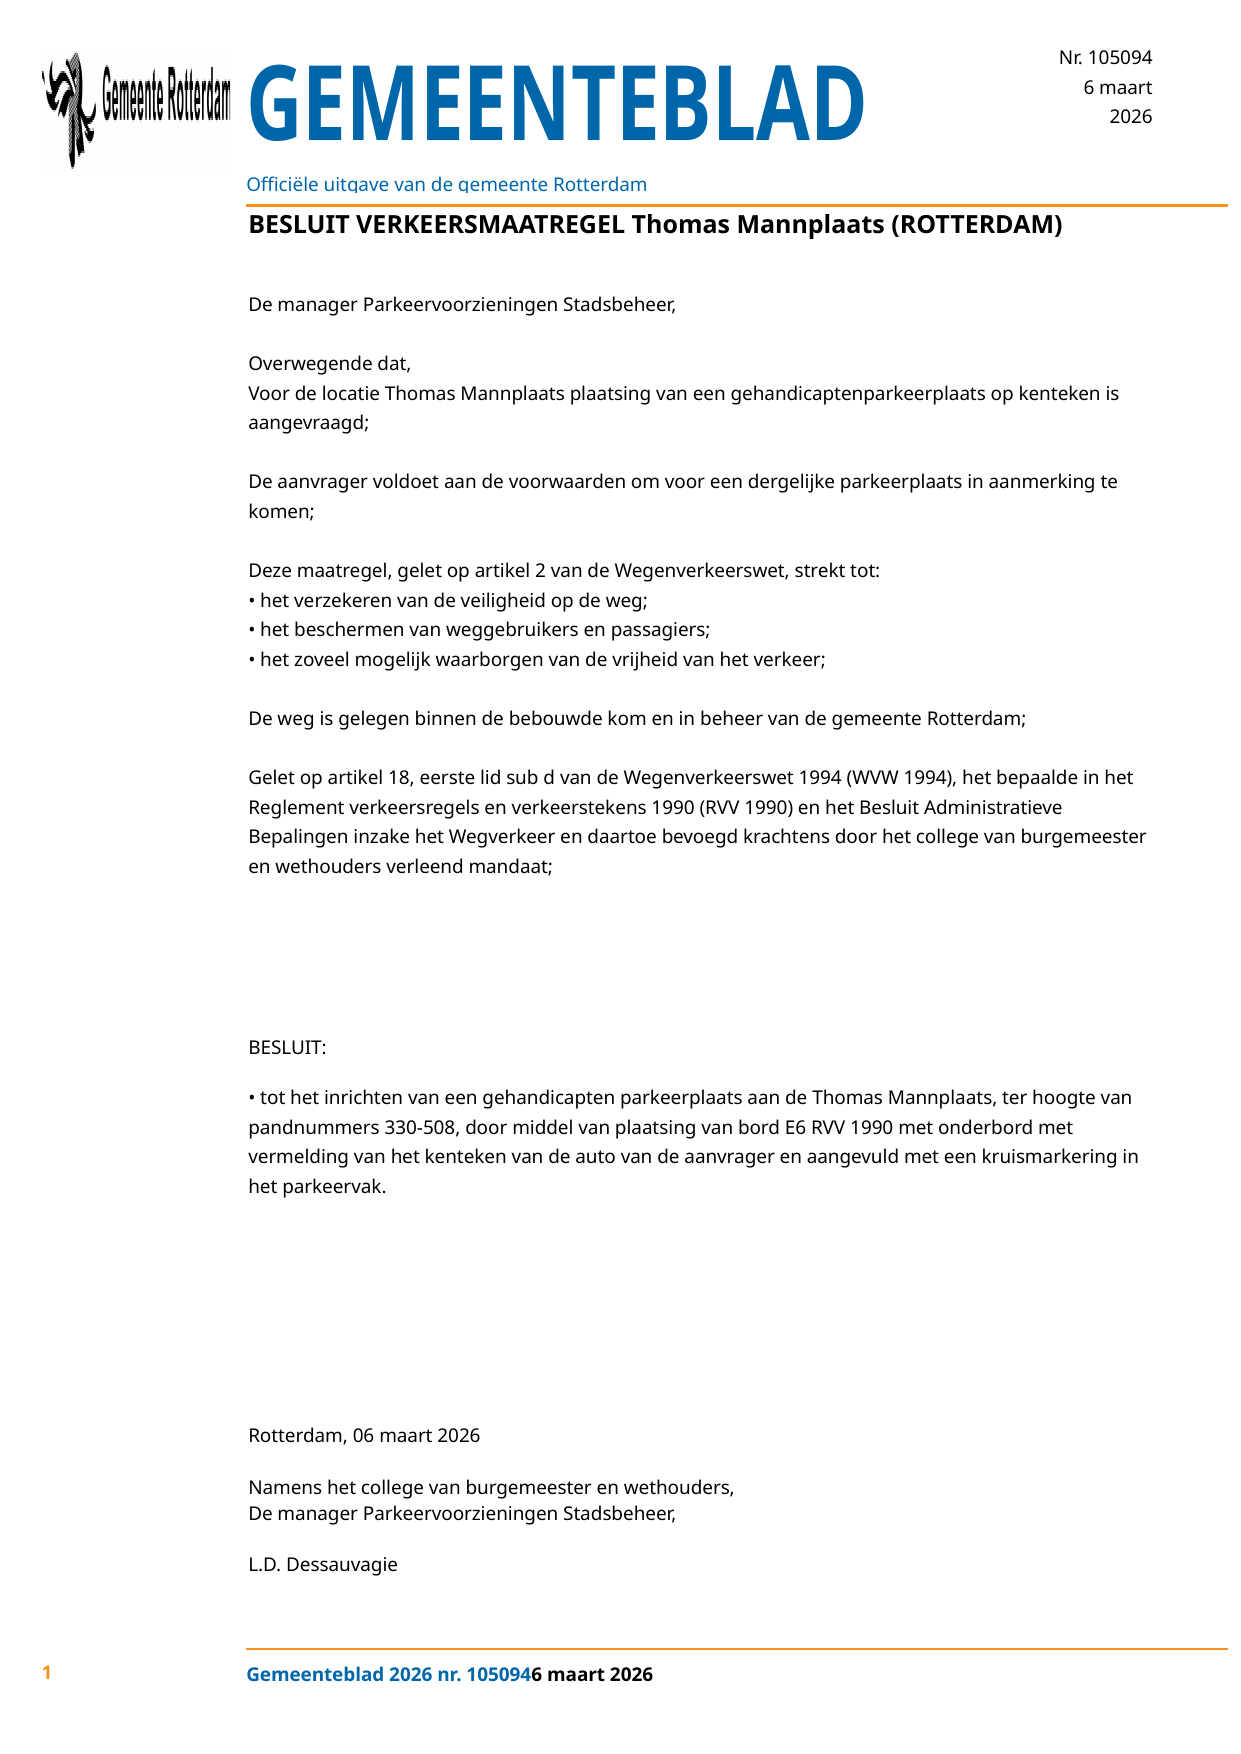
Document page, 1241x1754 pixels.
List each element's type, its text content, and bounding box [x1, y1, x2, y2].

text • het zoveel mogelijk waarborgen van de vrijheid van het verkeer; [248, 646, 1152, 672]
text De weg is gelegen binnen de bebouwde kom en in beheer van de gemeente Rotterdam; [248, 705, 1152, 731]
text Overwegende dat, [248, 350, 1152, 376]
text • tot het inrichten van een gehandicapten parkeerplaats aan de Thomas Mannplaats, ter hoogte van pandnummers 330-508, door middel van plaatsing van bord E6 RVV 1990 met onderbord met vermelding van het kenteken van de auto van de aanvrager en aangevuld met een kruismarkering in het parkeervak. [248, 1084, 1152, 1199]
text • het beschermen van weggebruikers en passagiers; [248, 616, 1152, 642]
text Voor de locatie Thomas Mannplaats plaatsing van een gehandicaptenparkeerplaats op kenteken is aangevraagd; [248, 380, 1152, 435]
text BESLUIT: [248, 1034, 1152, 1060]
text Namens het college van burgemeester en wethouders, [248, 1474, 1152, 1500]
text Deze maatregel, gelet op artikel 2 van de Wegenverkeerswet, strekt tot: [248, 557, 1152, 583]
text Rotterdam, 06 maart 2026 [248, 1423, 1152, 1448]
text De aanvrager voldoet aan de voorwaarden om voor een dergelijke parkeerplaats in aanmerking te komen; [248, 468, 1152, 524]
picture [41, 47, 231, 172]
text L.D. Dessauvagie [248, 1551, 1152, 1577]
text Gelet op artikel 18, eerste lid sub d van de Wegenverkeerswet 1994 (WVW 1994), het bepaalde in het Reglement verkeersregels en verkeerstekens 1990 (RVV 1990) en het Besluit Administratieve Bepalingen inzake het Wegverkeer en daartoe bevoegd krachtens door het college van burgemeester en wethouders verleend mandaat; [248, 764, 1152, 879]
text BESLUIT VERKEERSMAATREGEL Thomas Mannplaats (ROTTERDAM) [248, 207, 1152, 241]
text De manager Parkeervoorzieningen Stadsbeheer, [248, 1500, 1152, 1526]
text De manager Parkeervoorzieningen Stadsbeheer, [248, 291, 1152, 317]
text • het verzekeren van de veiligheid op de weg; [248, 587, 1152, 613]
